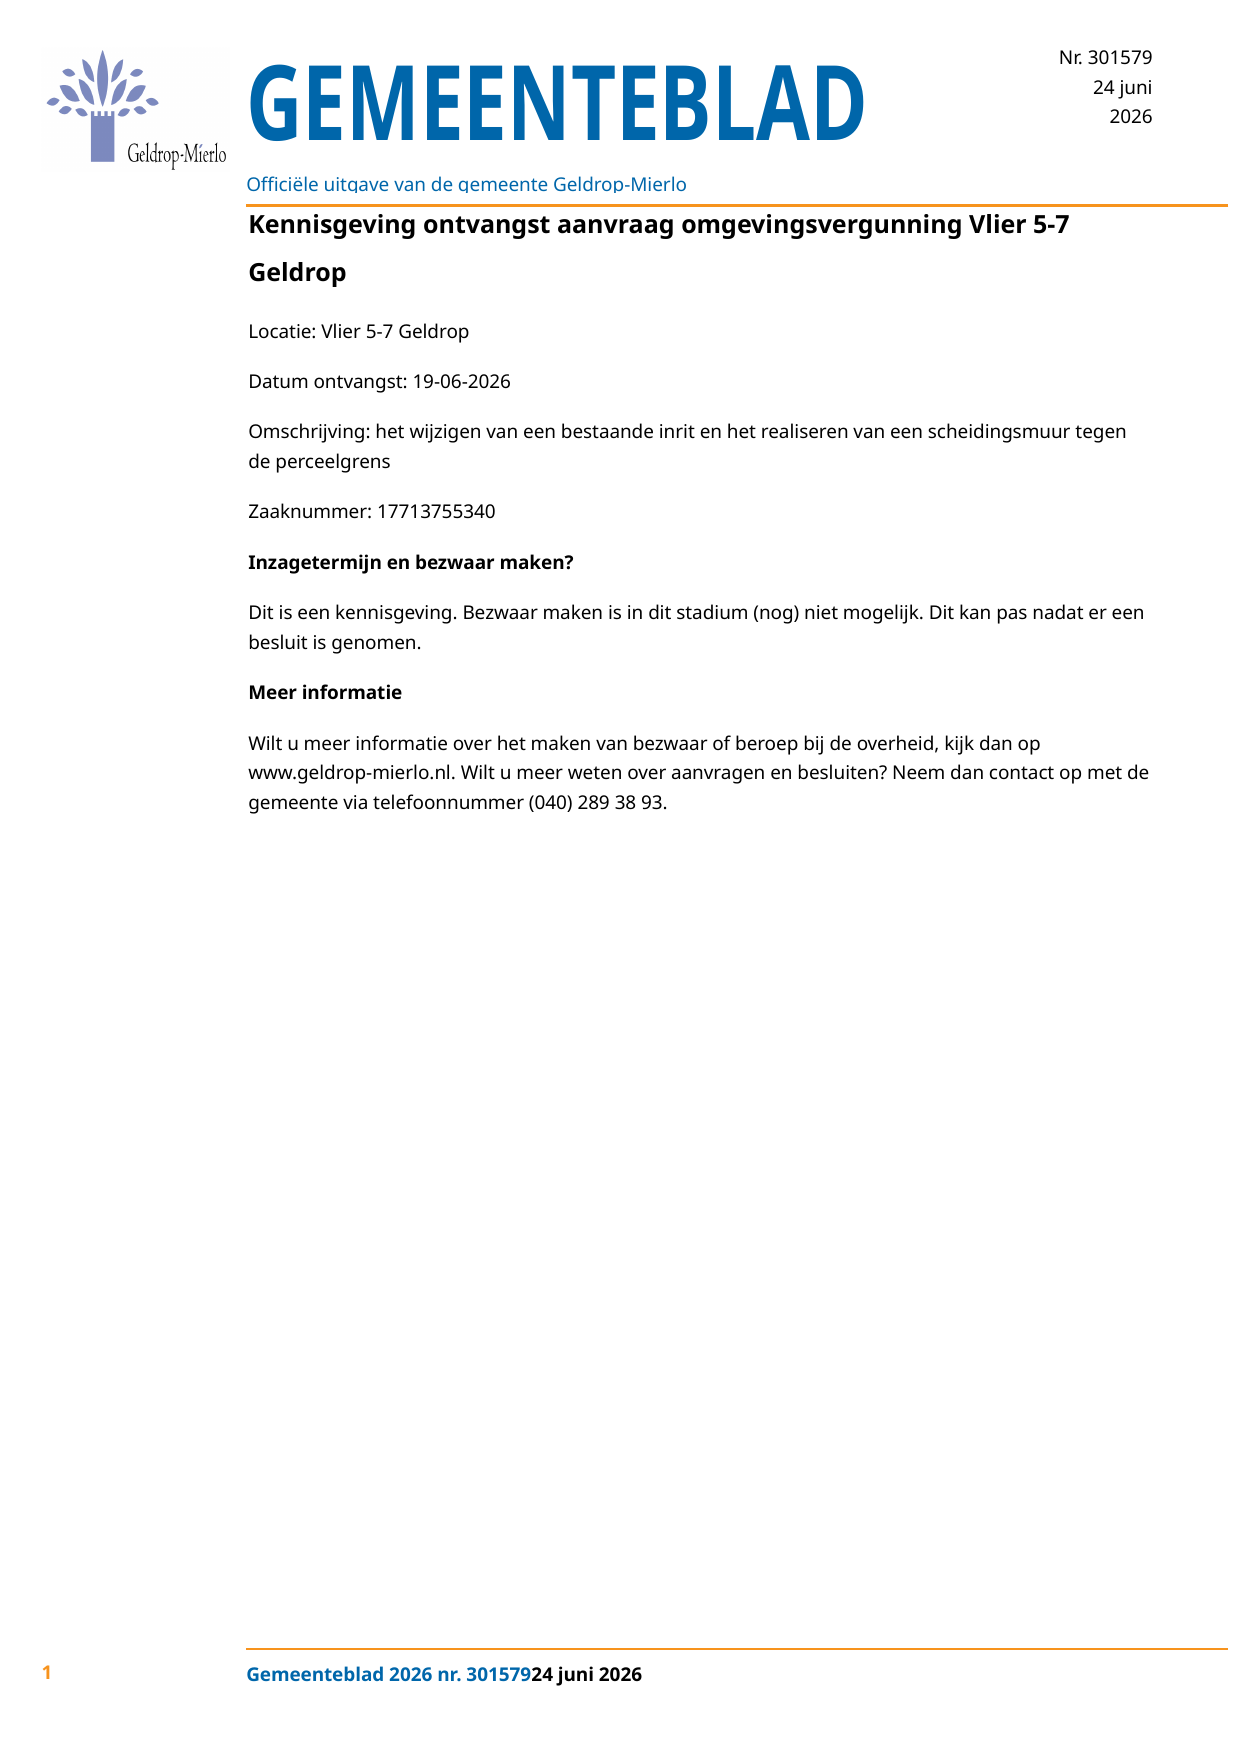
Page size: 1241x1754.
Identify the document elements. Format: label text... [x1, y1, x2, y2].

picture [41, 47, 231, 172]
text Wilt u meer informatie over het maken van bezwaar of beroep bij de overheid, kijk dan op www.geldrop-mierlo.nl. Wilt u meer weten over aanvragen en besluiten? Neem dan contact op met de gemeente via telefoonnummer (040) 289 38 93. [248, 730, 1152, 815]
text Omschrijving: het wijzigen van een bestaande inrit en het realiseren van een scheidingsmuur tegen de perceelgrens [248, 419, 1152, 474]
text Locatie: Vlier 5-7 Geldrop [248, 318, 1152, 344]
text Zaaknummer: 17713755340 [248, 499, 1152, 524]
text Meer informatie [248, 679, 1152, 705]
text Inzagetermijn en bezwaar maken? [248, 549, 1152, 575]
text Datum ontvangst: 19-06-2026 [248, 368, 1152, 394]
text Kennisgeving ontvangst aanvraag omgevingsvergunning Vlier 5-7 Geldrop [248, 207, 1152, 288]
text Dit is een kennisgeving. Bezwaar maken is in dit stadium (nog) niet mogelijk. Dit kan pas nadat er een besluit is genomen. [248, 599, 1152, 655]
